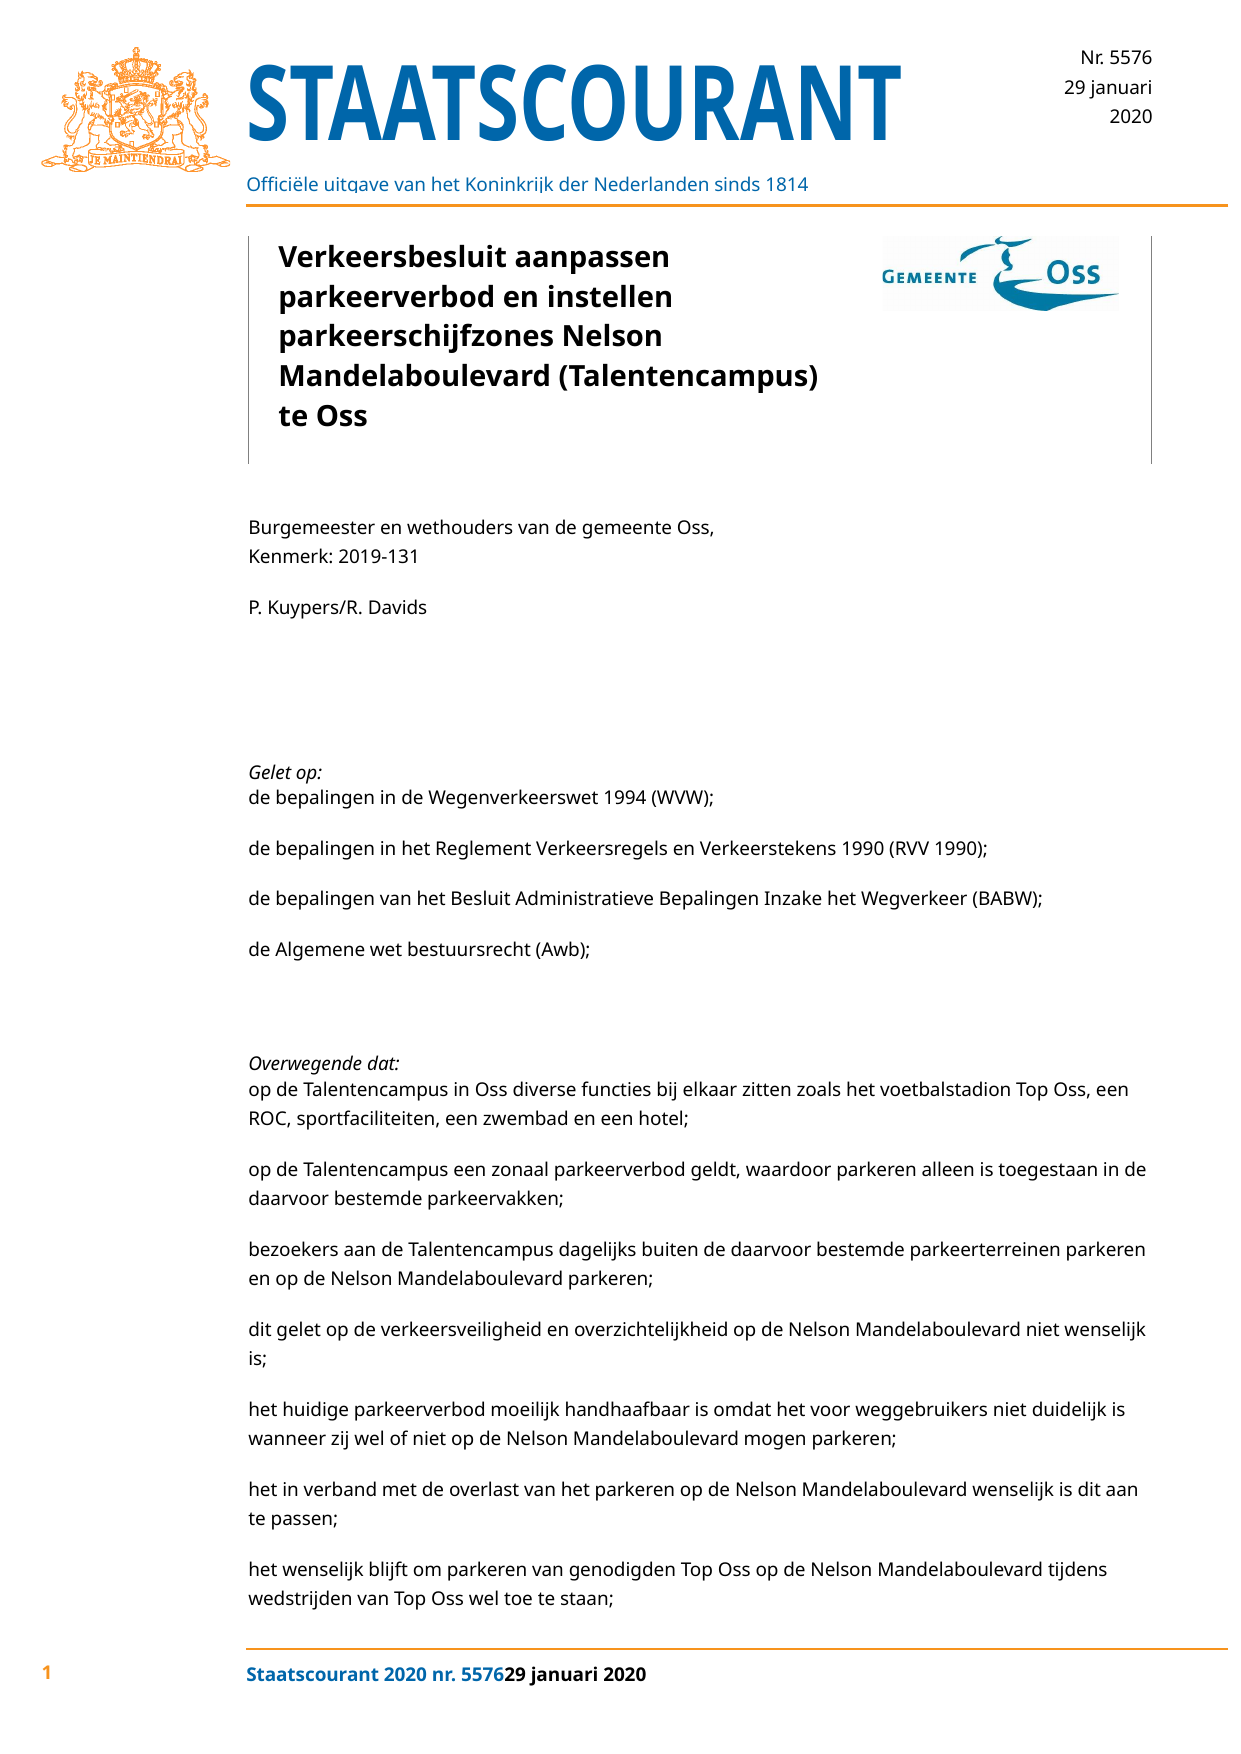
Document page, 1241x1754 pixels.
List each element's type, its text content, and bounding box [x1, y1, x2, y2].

picture [882, 236, 1119, 311]
text op de Talentencampus een zonaal parkeerverbod geldt, waardoor parkeren alleen is toegestaan in de daarvoor bestemde parkeervakken; [248, 1156, 1152, 1211]
text het wenselijk blijft om parkeren van genodigden Top Oss op de Nelson Mandelaboulevard tijdens wedstrijden van Top Oss wel toe te staan; [248, 1556, 1152, 1611]
text de Algemene wet bestuursrecht (Awb); [248, 936, 1152, 962]
text de bepalingen van het Besluit Administratieve Bepalingen Inzake het Wegverkeer (BABW); [248, 885, 1152, 911]
text dit gelet op de verkeersveiligheid en overzichtelijkheid op de Nelson Mandelaboulevard niet wenselijk is; [248, 1316, 1152, 1371]
picture [41, 47, 231, 172]
text Gelet op: [248, 759, 1152, 784]
text de bepalingen in het Reglement Verkeersregels en Verkeerstekens 1990 (RVV 1990); [248, 835, 1152, 861]
text Burgemeester en wethouders van de gemeente Oss, [248, 514, 1152, 540]
text het in verband met de overlast van het parkeren op de Nelson Mandelaboulevard wenselijk is dit aan te passen; [248, 1476, 1152, 1531]
text P. Kuypers/R. Davids [248, 594, 1152, 620]
text de bepalingen in de Wegenverkeerswet 1994 (WVW); [248, 784, 1152, 810]
text Kenmerk: 2019-131 [248, 544, 1152, 569]
table_header Verkeersbesluit aanpassen parkeerverbod en instellen parkeerschijfzones Nelson Mandelaboulevard (Talentencampus) te Oss [249, 236, 850, 464]
text Overwegende dat: [248, 1050, 1152, 1076]
table_header [850, 236, 1151, 464]
text het huidige parkeerverbod moeilijk handhaafbaar is omdat het voor weggebruikers niet duidelijk is wanneer zij wel of niet op de Nelson Mandelaboulevard mogen parkeren; [248, 1396, 1152, 1451]
text op de Talentencampus in Oss diverse functies bij elkaar zitten zoals het voetbalstadion Top Oss, een ROC, sportfaciliteiten, een zwembad en een hotel; [248, 1076, 1152, 1131]
text bezoekers aan de Talentencampus dagelijks buiten de daarvoor bestemde parkeerterreinen parkeren en op de Nelson Mandelaboulevard parkeren; [248, 1236, 1152, 1291]
